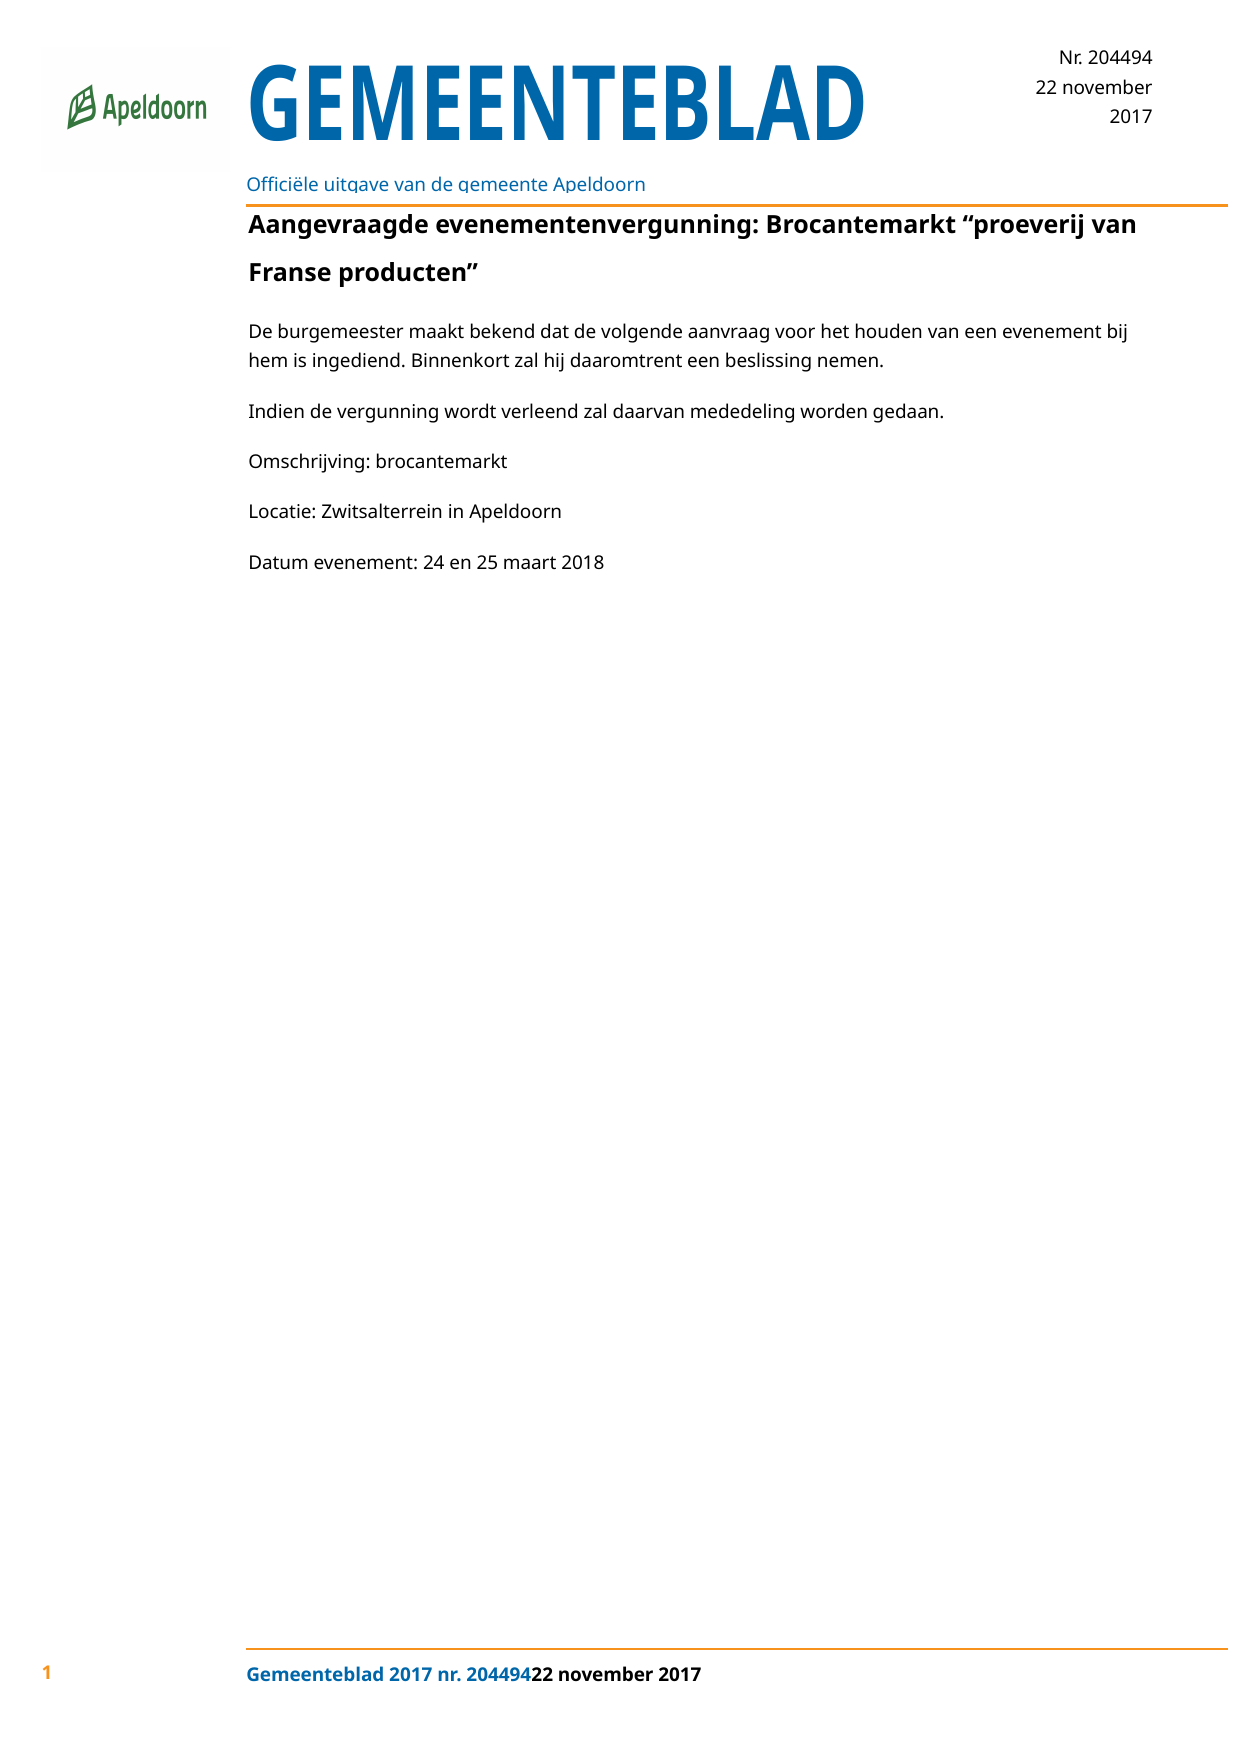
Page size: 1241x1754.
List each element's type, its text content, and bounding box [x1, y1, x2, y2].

text Datum evenement: 24 en 25 maart 2018 [248, 549, 1152, 575]
text Omschrijving: brocantemarkt [248, 448, 1152, 474]
text Aangevraagde evenementenvergunning: Brocantemarkt “proeverij van Franse producten” [248, 207, 1152, 288]
text De burgemeester maakt bekend dat de volgende aanvraag voor het houden van een evenement bij hem is ingediend. Binnenkort zal hij daaromtrent een beslissing nemen. [248, 318, 1152, 373]
text Locatie: Zwitsalterrein in Apeldoorn [248, 499, 1152, 524]
picture [41, 47, 231, 172]
text Indien de vergunning wordt verleend zal daarvan mededeling worden gedaan. [248, 398, 1152, 424]
